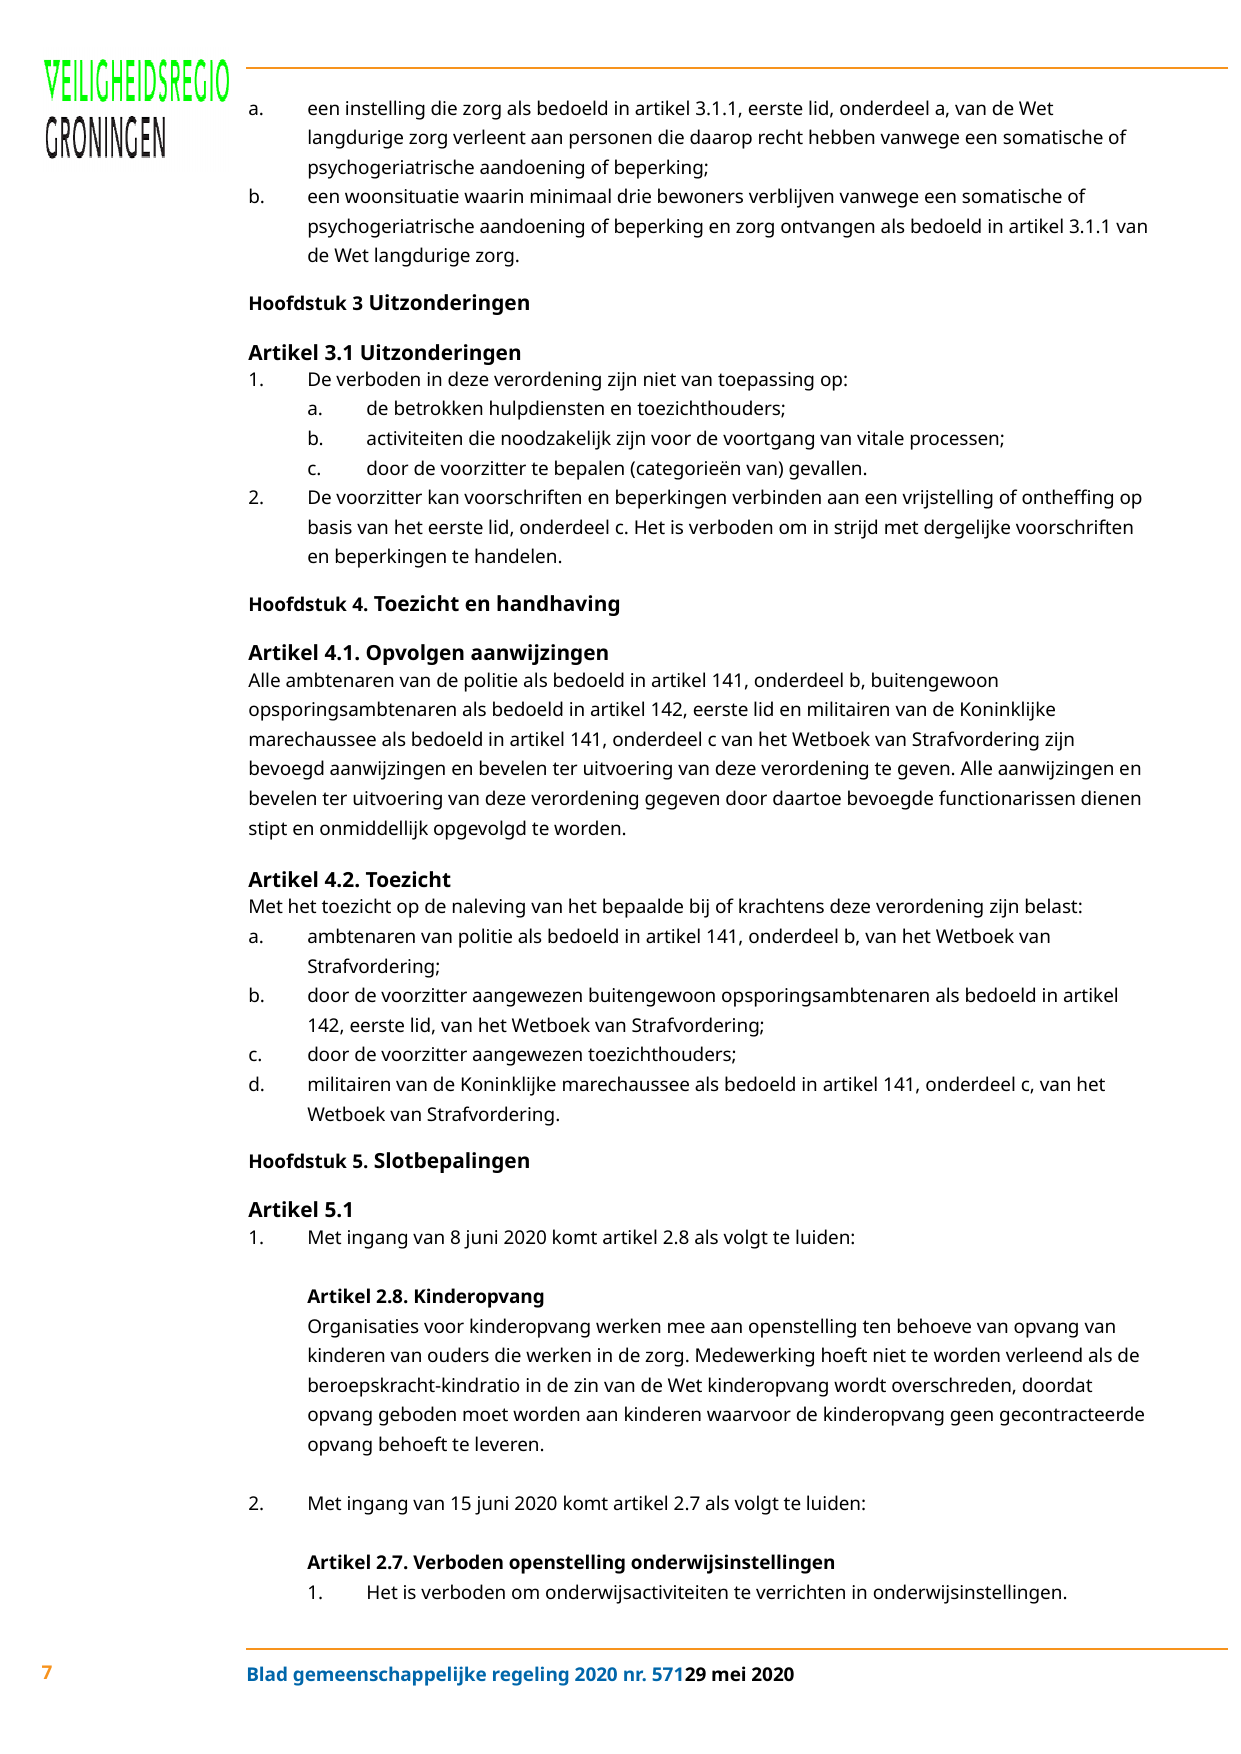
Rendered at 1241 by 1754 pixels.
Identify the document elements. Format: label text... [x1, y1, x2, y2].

list Organisaties voor kinderopvang werken mee aan openstelling ten behoeve van opvang van kinderen van ouders die werken in de zorg. Medewerking hoeft niet te worden verleend als de beroepskracht-kindratio in de zin van de Wet kinderopvang wordt overschreden, doordat opvang geboden moet worden aan kinderen waarvoor de kinderopvang geen gecontracteerde opvang behoeft te leveren. [248, 1313, 1152, 1457]
list door de voorzitter aangewezen toezichthouders; [248, 1042, 1152, 1067]
list Het is verboden om onderwijsactiviteiten te verrichten in onderwijsinstellingen. [307, 1579, 1152, 1605]
list De verboden in deze verordening zijn niet van toepassing op: [248, 366, 1152, 392]
text Met het toezicht op de naleving van het bepaalde bij of krachtens deze verordening zijn belast: [248, 894, 1152, 919]
list militairen van de Koninklijke marechaussee als bedoeld in artikel 141, onderdeel c, van het Wetboek van Strafvordering. [248, 1071, 1152, 1126]
text Artikel 5.1 [248, 1196, 1152, 1224]
list Met ingang van 15 juni 2020 komt artikel 2.7 als volgt te luiden: [248, 1490, 1152, 1516]
list een woonsituatie waarin minimaal drie bewoners verblijven vanwege een somatische of psychogeriatrische aandoening of beperking en zorg ontvangen als bedoeld in artikel 3.1.1 van de Wet langdurige zorg. [248, 183, 1152, 268]
text Artikel 3.1 Uitzonderingen [248, 338, 1152, 366]
list Met ingang van 8 juni 2020 komt artikel 2.8 als volgt te luiden: [248, 1224, 1152, 1250]
text Hoofdstuk 5. Slotbepalingen [248, 1146, 1152, 1175]
list Artikel 2.8. Kinderopvang [248, 1283, 1152, 1309]
list De voorzitter kan voorschriften en beperkingen verbinden aan een vrijstelling of ontheffing op basis van het eerste lid, onderdeel c. Het is verboden om in strijd met dergelijke voorschriften en beperkingen te handelen. [248, 484, 1152, 569]
list de betrokken hulpdiensten en toezichthouders; [307, 396, 1152, 421]
list door de voorzitter aangewezen buitengewoon opsporingsambtenaren als bedoeld in artikel 142, eerste lid, van het Wetboek van Strafvordering; [248, 982, 1152, 1038]
list Artikel 2.7. Verboden openstelling onderwijsinstellingen [248, 1549, 1152, 1575]
text Alle ambtenaren van de politie als bedoeld in artikel 141, onderdeel b, buitengewoon opsporingsambtenaren als bedoeld in artikel 142, eerste lid en militairen van de Koninklijke marechaussee als bedoeld in artikel 141, onderdeel c van het Wetboek van Strafvordering zijn bevoegd aanwijzingen en bevelen ter uitvoering van deze verordening te geven. Alle aanwijzingen en bevelen ter uitvoering van deze verordening gegeven door daartoe bevoegde functionarissen dienen stipt en onmiddellijk opgevolgd te worden. [248, 667, 1152, 841]
list activiteiten die noodzakelijk zijn voor de voortgang van vitale processen; [307, 425, 1152, 451]
list ambtenaren van politie als bedoeld in artikel 141, onderdeel b, van het Wetboek van Strafvordering; [248, 923, 1152, 978]
picture [41, 47, 231, 172]
text Artikel 4.2. Toezicht [248, 865, 1152, 894]
text Hoofdstuk 3 Uitzonderingen [248, 288, 1152, 317]
text Artikel 4.1. Opvolgen aanwijzingen [248, 638, 1152, 667]
list door de voorzitter te bepalen (categorieën van) gevallen. [307, 455, 1152, 481]
list een instelling die zorg als bedoeld in artikel 3.1.1, eerste lid, onderdeel a, van de Wet langdurige zorg verleent aan personen die daarop recht hebben vanwege een somatische of psychogeriatrische aandoening of beperking; [248, 95, 1152, 180]
text Hoofdstuk 4. Toezicht en handhaving [248, 589, 1152, 618]
